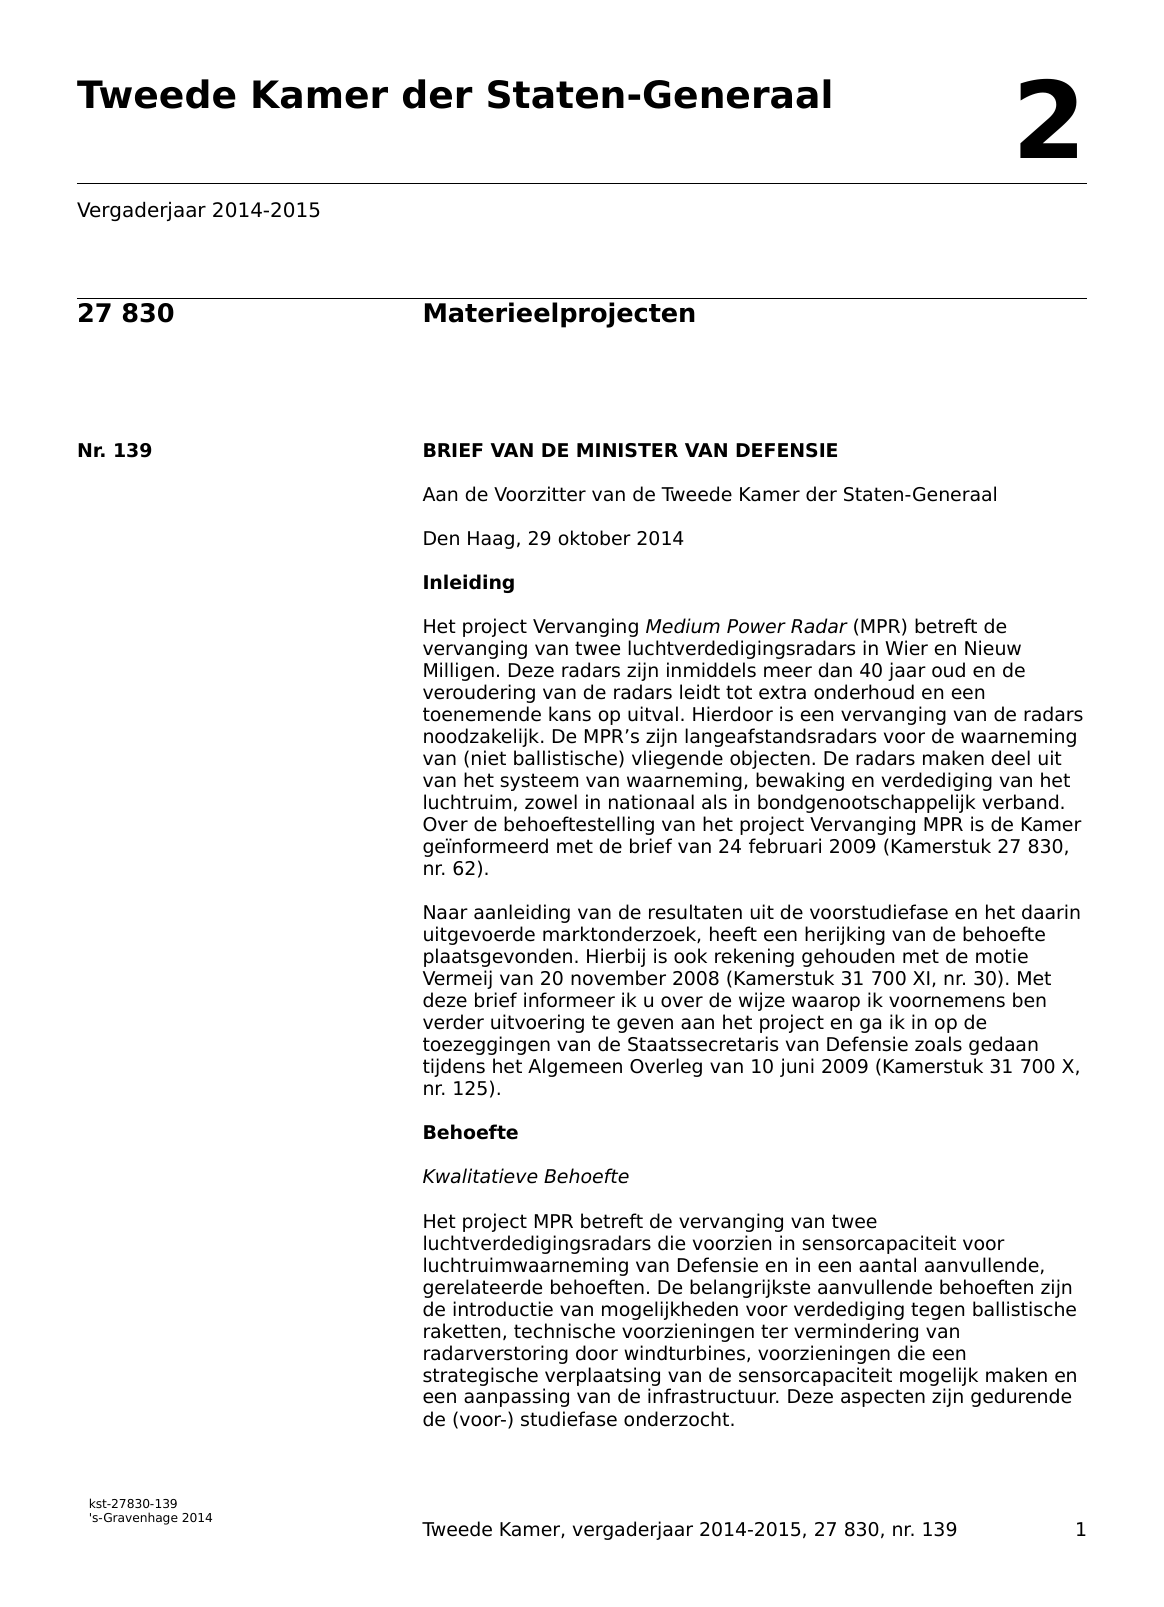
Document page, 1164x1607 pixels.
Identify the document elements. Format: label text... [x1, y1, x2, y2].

text kst-27830-139 [88, 1497, 323, 1511]
table_header 2 [886, 59, 1087, 183]
text 's-Gravenhage 2014 [88, 1511, 323, 1525]
subtitle 27 830 Materieelprojecten [77, 299, 1087, 329]
subtitle Kwalitatieve Behoefte [422, 1166, 1087, 1188]
subtitle Nr. 139 BRIEF VAN DE MINISTER VAN DEFENSIE [77, 440, 1087, 462]
text Den Haag, 29 oktober 2014 [422, 528, 1087, 550]
text Het project MPR betreft de vervanging van twee luchtverdedigingsradars die voorzien in sensorcapaciteit voor luchtruimwaarneming van Defensie en in een aantal aanvullende, gerelateerde behoeften. De belangrijkste aanvullende behoeften zijn de introductie van mogelijkheden voor verdediging tegen ballistische raketten, technische voorzieningen ter vermindering van radarverstoring door windturbines, voorzieningen die een strategische verplaatsing van de sensorcapaciteit mogelijk maken en een aanpassing van de infrastructuur. Deze aspecten zijn gedurende de (voor-) studiefase onderzocht. [422, 1211, 1087, 1430]
table_header Tweede Kamer der Staten-Generaal [77, 59, 886, 183]
subtitle Inleiding [422, 572, 1087, 594]
text Aan de Voorzitter van de Tweede Kamer der Staten-Generaal [422, 484, 1087, 506]
subtitle Behoefte [422, 1122, 1087, 1144]
text Naar aanleiding van de resultaten uit de voorstudiefase en het daarin uitgevoerde marktonderzoek, heeft een herijking van de behoefte plaatsgevonden. Hierbij is ook rekening gehouden met de motie Vermeij van 20 november 2008 (Kamerstuk 31 700 XI, nr. 30). Met deze brief informeer ik u over de wijze waarop ik voornemens ben verder uitvoering te geven aan het project en ga ik in op de toezeggingen van de Staatssecretaris van Defensie zoals gedaan tijdens het Algemeen Overleg van 10 juni 2009 (Kamerstuk 31 700 X, nr. 125). [422, 902, 1087, 1100]
text Het project Vervanging Medium Power Radar (MPR) betreft de vervanging van twee luchtverdedigingsradars in Wier en Nieuw Milligen. Deze radars zijn inmiddels meer dan 40 jaar oud en de veroudering van de radars leidt tot extra onderhoud en een toenemende kans op uitval. Hierdoor is een vervanging van de radars noodzakelijk. De MPR’s zijn langeafstandsradars voor de waarneming van (niet ballistische) vliegende objecten. De radars maken deel uit van het systeem van waarneming, bewaking en verdediging van het luchtruim, zowel in nationaal als in bondgenootschappelijk verband. Over de behoeftestelling van het project Vervanging MPR is de Kamer geïnformeerd met de brief van 24 februari 2009 (Kamerstuk 27 830, nr. 62). [422, 616, 1087, 880]
table_cell Vergaderjaar 2014-2015 [77, 184, 1087, 298]
